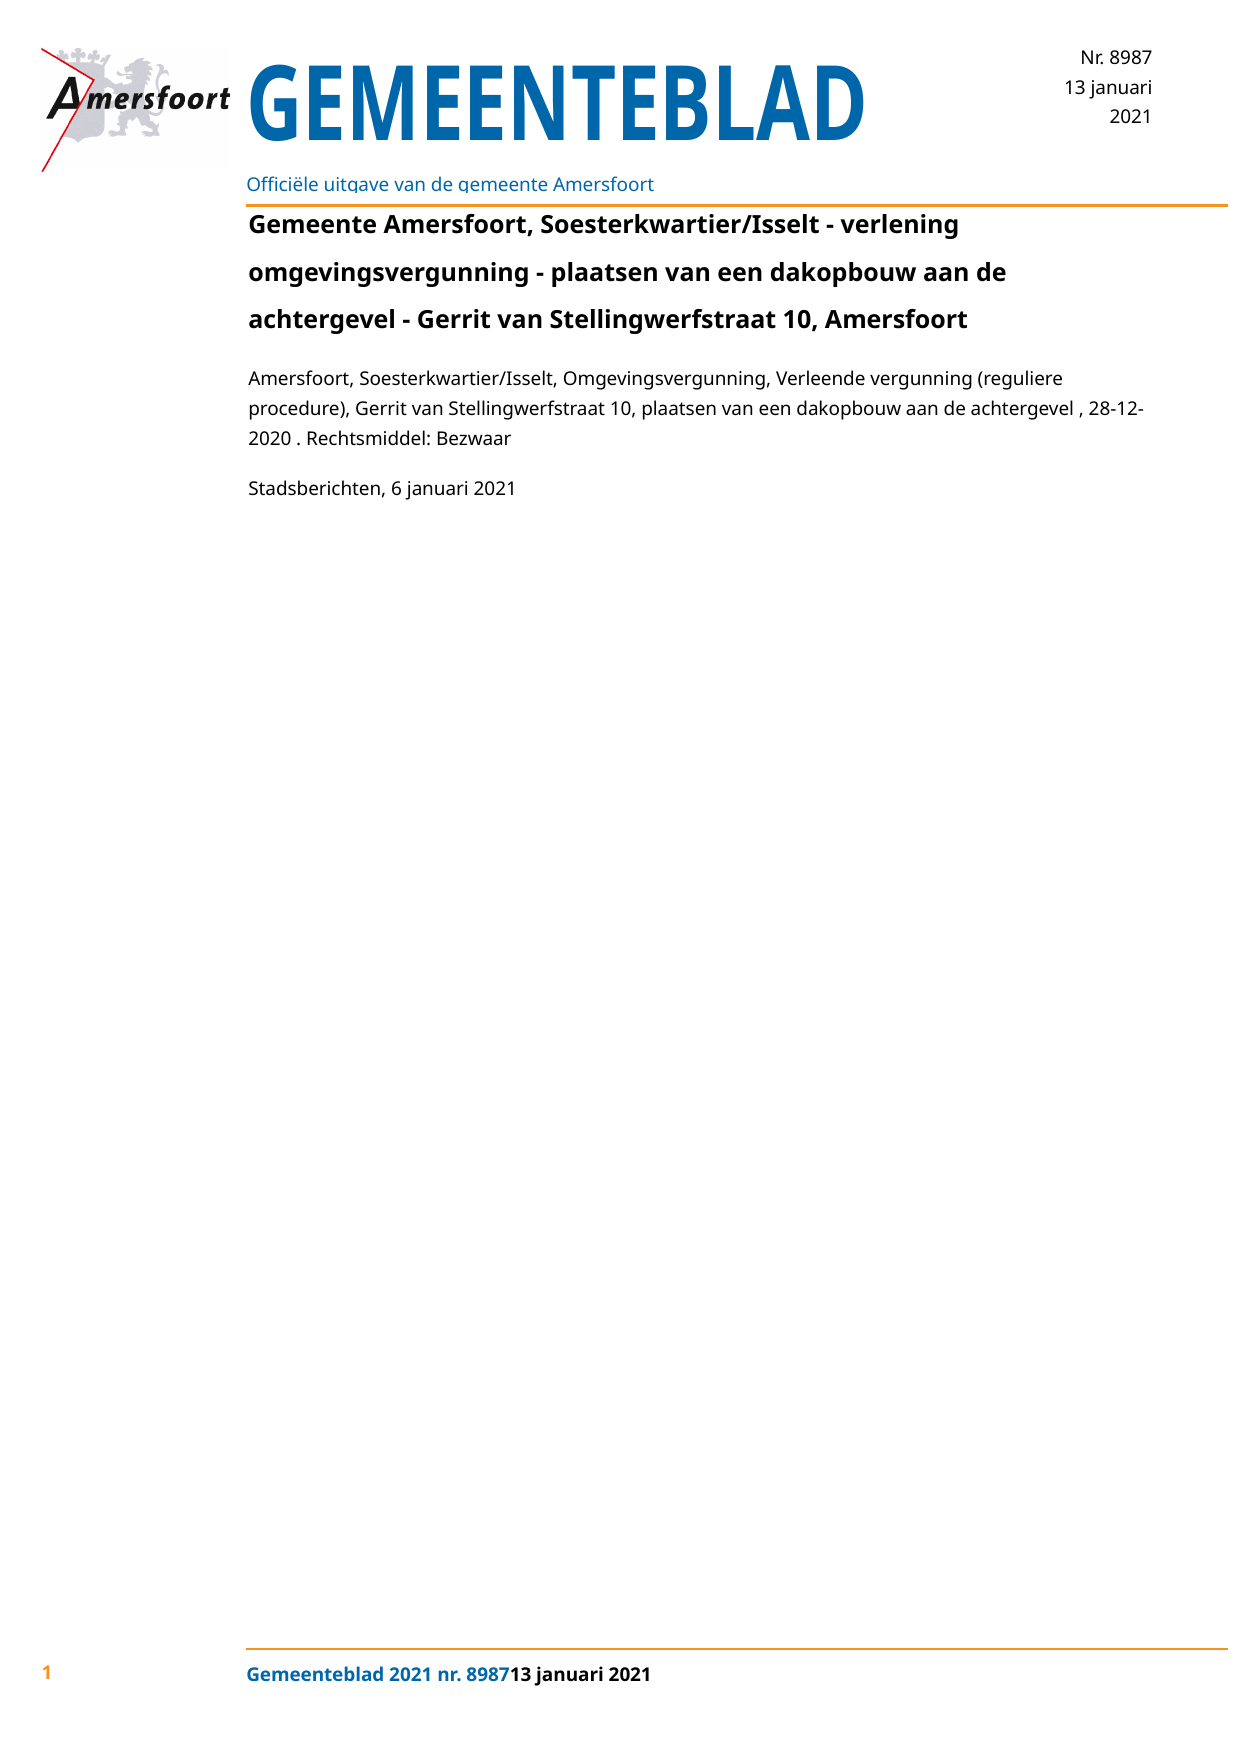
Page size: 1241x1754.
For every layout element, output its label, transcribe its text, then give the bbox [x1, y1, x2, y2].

text Amersfoort, Soesterkwartier/Isselt, Omgevingsvergunning, Verleende vergunning (reguliere procedure), Gerrit van Stellingwerfstraat 10, plaatsen van een dakopbouw aan de achtergevel , 28-12-2020 . Rechtsmiddel: Bezwaar [248, 366, 1152, 450]
text Stadsberichten, 6 januari 2021 [248, 475, 1152, 501]
text Gemeente Amersfoort, Soesterkwartier/Isselt - verlening omgevingsvergunning - plaatsen van een dakopbouw aan de achtergevel - Gerrit van Stellingwerfstraat 10, Amersfoort [248, 207, 1152, 336]
picture [41, 47, 231, 172]
